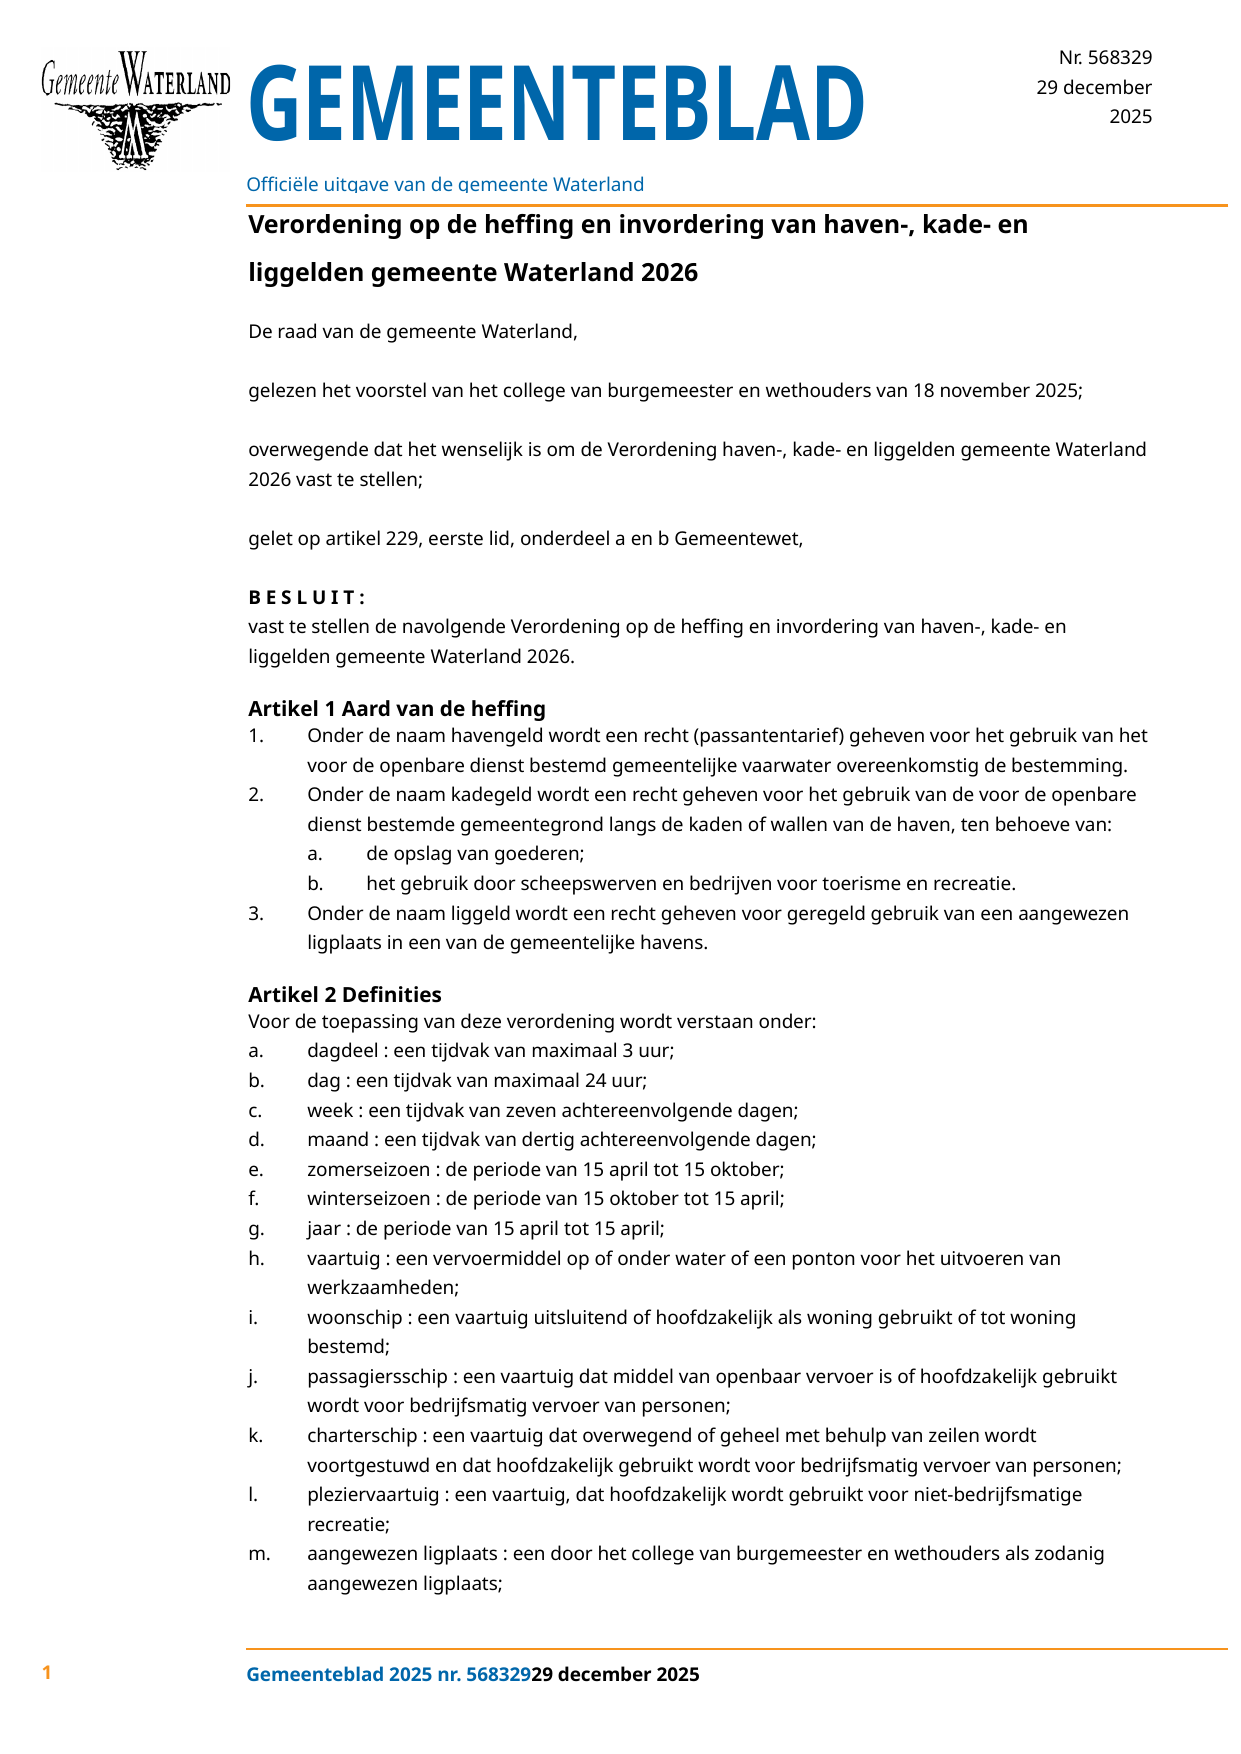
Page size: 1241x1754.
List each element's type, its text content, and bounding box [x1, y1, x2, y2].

list charterschip : een vaartuig dat overwegend of geheel met behulp van zeilen wordt voortgestuwd en dat hoofdzakelijk gebruikt wordt voor bedrijfsmatig vervoer van personen; [248, 1422, 1152, 1478]
text Voor de toepassing van deze verordening wordt verstaan onder: [248, 1008, 1152, 1034]
list aangewezen ligplaats : een door het college van burgemeester en wethouders als zodanig aangewezen ligplaats; [248, 1541, 1152, 1596]
list Onder de naam havengeld wordt een recht (passantentarief) geheven voor het gebruik van het voor de openbare dienst bestemd gemeentelijke vaarwater overeenkomstig de bestemming. [248, 722, 1152, 777]
text B E S L U I T : [248, 584, 1152, 610]
text gelezen het voorstel van het college van burgemeester en wethouders van 18 november 2025; [248, 377, 1152, 403]
list vaartuig : een vervoermiddel op of onder water of een ponton voor het uitvoeren van werkzaamheden; [248, 1245, 1152, 1300]
list maand : een tijdvak van dertig achtereenvolgende dagen; [248, 1126, 1152, 1152]
list jaar : de periode van 15 april tot 15 april; [248, 1215, 1152, 1241]
list het gebruik door scheepswerven en bedrijven voor toerisme en recreatie. [307, 870, 1152, 896]
list winterseizoen : de periode van 15 oktober tot 15 april; [248, 1186, 1152, 1211]
list Onder de naam kadegeld wordt een recht geheven voor het gebruik van de voor de openbare dienst bestemde gemeentegrond langs de kaden of wallen van de haven, ten behoeve van: [248, 781, 1152, 837]
list dagdeel : een tijdvak van maximaal 3 uur; [248, 1038, 1152, 1063]
list de opslag van goederen; [307, 841, 1152, 866]
list zomerseizoen : de periode van 15 april tot 15 oktober; [248, 1156, 1152, 1182]
text overwegende dat het wenselijk is om de Verordening haven-, kade- en liggelden gemeente Waterland 2026 vast te stellen; [248, 436, 1152, 492]
text De raad van de gemeente Waterland, [248, 318, 1152, 344]
list pleziervaartuig : een vaartuig, dat hoofdzakelijk wordt gebruikt voor niet-bedrijfsmatige recreatie; [248, 1481, 1152, 1537]
text Verordening op de heffing en invordering van haven-, kade- en liggelden gemeente Waterland 2026 [248, 207, 1152, 288]
picture [41, 47, 231, 172]
list Onder de naam liggeld wordt een recht geheven voor geregeld gebruik van een aangewezen ligplaats in een van de gemeentelijke havens. [248, 900, 1152, 955]
list passagiersschip : een vaartuig dat middel van openbaar vervoer is of hoofdzakelijk gebruikt wordt voor bedrijfsmatig vervoer van personen; [248, 1363, 1152, 1418]
list week : een tijdvak van zeven achtereenvolgende dagen; [248, 1097, 1152, 1123]
text Artikel 2 Definities [248, 980, 1152, 1008]
list dag : een tijdvak van maximaal 24 uur; [248, 1067, 1152, 1093]
text gelet op artikel 229, eerste lid, onderdeel a en b Gemeentewet, [248, 525, 1152, 551]
list woonschip : een vaartuig uitsluitend of hoofdzakelijk als woning gebruikt of tot woning bestemd; [248, 1304, 1152, 1359]
text vast te stellen de navolgende Verordening op de heffing en invordering van haven-, kade- en liggelden gemeente Waterland 2026. [248, 614, 1152, 669]
text Artikel 1 Aard van de heffing [248, 694, 1152, 722]
